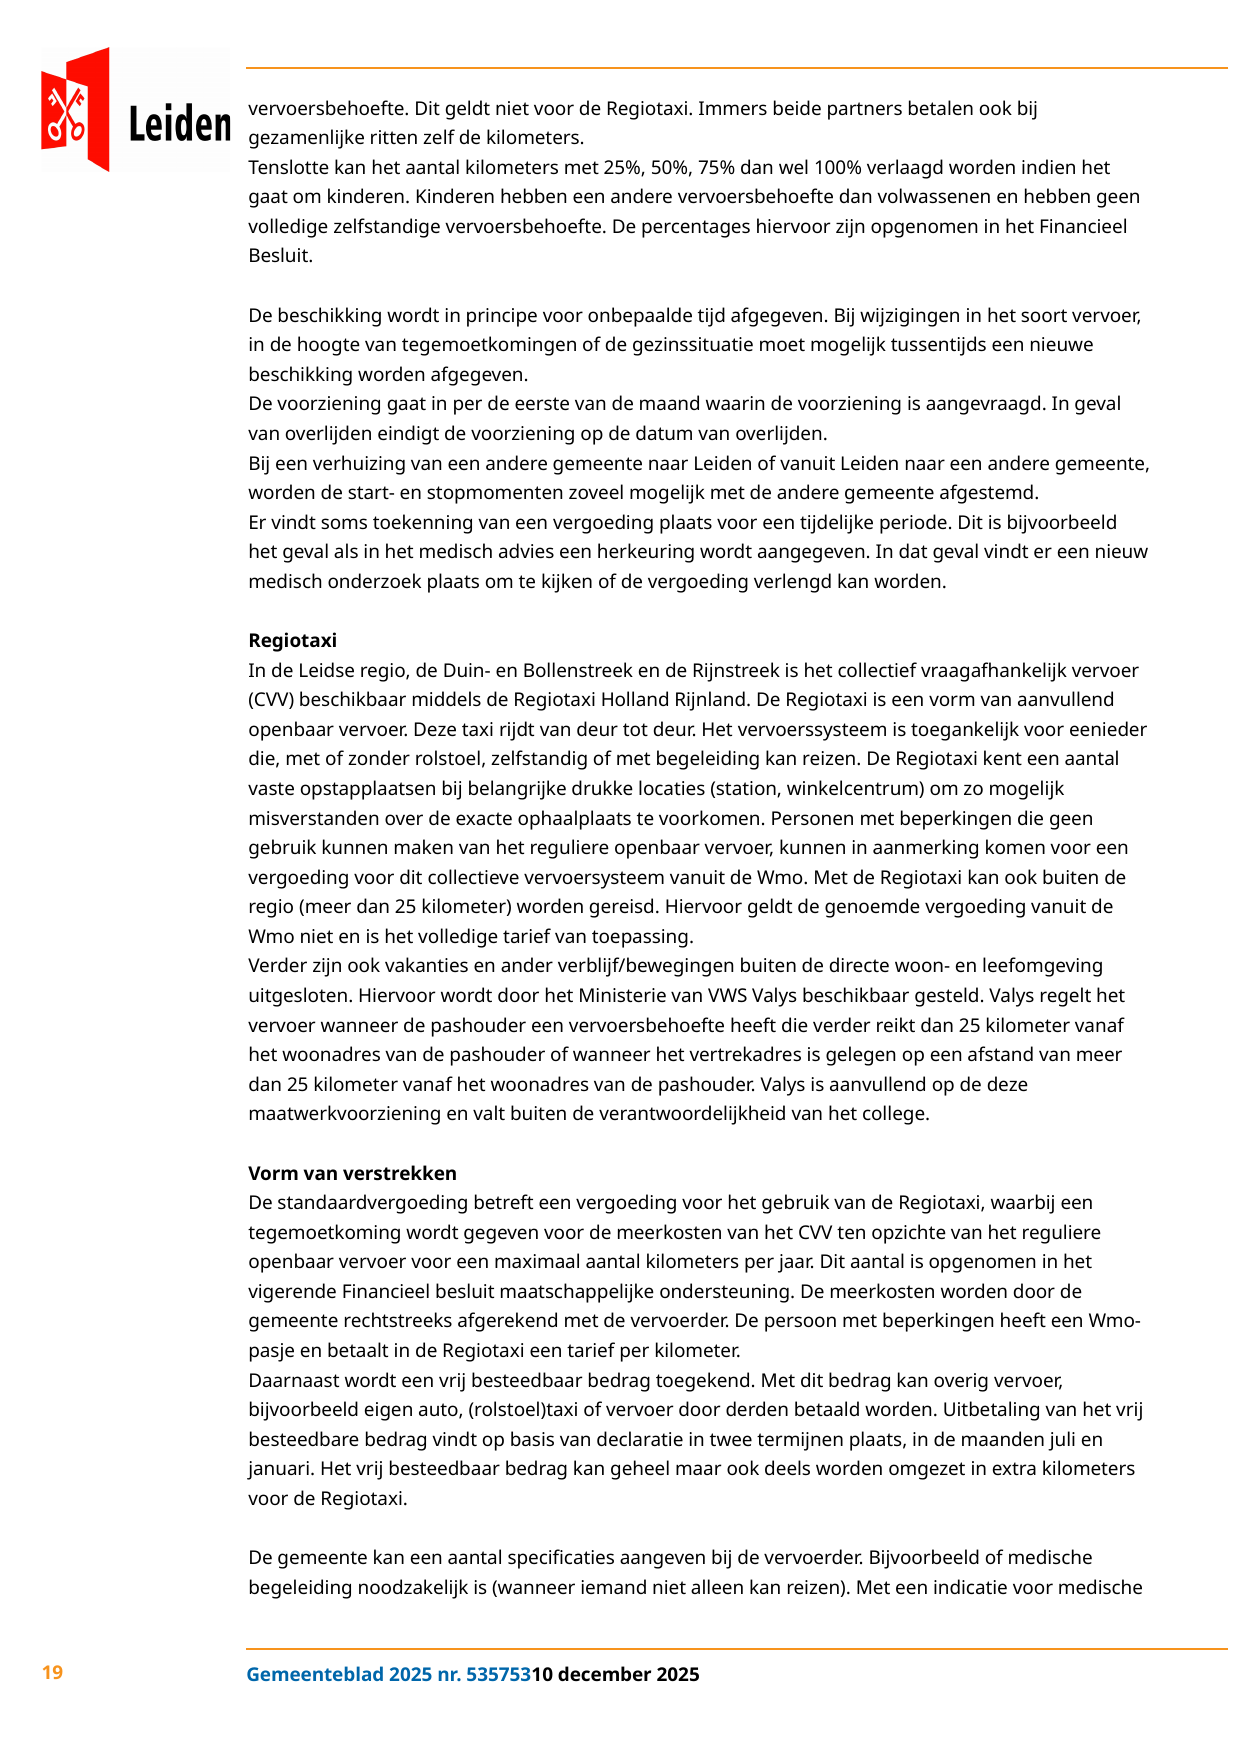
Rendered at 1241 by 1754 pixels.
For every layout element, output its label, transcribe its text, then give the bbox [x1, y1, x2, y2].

text In de Leidse regio, de Duin- en Bollenstreek en de Rijnstreek is het collectief vraagafhankelijk vervoer (CVV) beschikbaar middels de Regiotaxi Holland Rijnland. De Regiotaxi is een vorm van aanvullend openbaar vervoer. Deze taxi rijdt van deur tot deur. Het vervoerssysteem is toegankelijk voor eenieder die, met of zonder rolstoel, zelfstandig of met begeleiding kan reizen. De Regiotaxi kent een aantal vaste opstapplaatsen bij belangrijke drukke locaties (station, winkelcentrum) om zo mogelijk misverstanden over de exacte ophaalplaats te voorkomen. Personen met beperkingen die geen gebruik kunnen maken van het reguliere openbaar vervoer, kunnen in aanmerking komen voor een vergoeding voor dit collectieve vervoersysteem vanuit de Wmo. Met de Regiotaxi kan ook buiten de regio (meer dan 25 kilometer) worden gereisd. Hiervoor geldt de genoemde vergoeding vanuit de Wmo niet en is het volledige tarief van toepassing. [248, 657, 1152, 949]
text Tenslotte kan het aantal kilometers met 25%, 50%, 75% dan wel 100% verlaagd worden indien het gaat om kinderen. Kinderen hebben een andere vervoersbehoefte dan volwassenen en hebben geen volledige zelfstandige vervoersbehoefte. De percentages hiervoor zijn opgenomen in het Financieel Besluit. [248, 154, 1152, 268]
text De gemeente kan een aantal specificaties aangeven bij de vervoerder. Bijvoorbeeld of medische begeleiding noodzakelijk is (wanneer iemand niet alleen kan reizen). Met een indicatie voor medische [248, 1544, 1152, 1600]
text Verder zijn ook vakanties en ander verblijf/bewegingen buiten de directe woon- en leefomgeving uitgesloten. Hiervoor wordt door het Ministerie van VWS Valys beschikbaar gesteld. Valys regelt het vervoer wanneer de pashouder een vervoersbehoefte heeft die verder reikt dan 25 kilometer vanaf het woonadres van de pashouder of wanneer het vertrekadres is gelegen op een afstand van meer dan 25 kilometer vanaf het woonadres van de pashouder. Valys is aanvullend op de deze maatwerkvoorziening en valt buiten de verantwoordelijkheid van het college. [248, 953, 1152, 1126]
text Regiotaxi [248, 627, 1152, 653]
text vervoersbehoefte. Dit geldt niet voor de Regiotaxi. Immers beide partners betalen ook bij gezamenlijke ritten zelf de kilometers. [248, 95, 1152, 150]
text De voorziening gaat in per de eerste van de maand waarin de voorziening is aangevraagd. In geval van overlijden eindigt de voorziening op de datum van overlijden. [248, 391, 1152, 446]
text Daarnaast wordt een vrij besteedbaar bedrag toegekend. Met dit bedrag kan overig vervoer, bijvoorbeeld eigen auto, (rolstoel)taxi of vervoer door derden betaald worden. Uitbetaling van het vrij besteedbare bedrag vindt op basis van declaratie in twee termijnen plaats, in de maanden juli en januari. Het vrij besteedbaar bedrag kan geheel maar ook deels worden omgezet in extra kilometers voor de Regiotaxi. [248, 1367, 1152, 1511]
text Bij een verhuizing van een andere gemeente naar Leiden of vanuit Leiden naar een andere gemeente, worden de start- en stopmomenten zoveel mogelijk met de andere gemeente afgestemd. [248, 450, 1152, 505]
text Vorm van verstrekken [248, 1160, 1152, 1186]
text De standaardvergoeding betreft een vergoeding voor het gebruik van de Regiotaxi, waarbij een tegemoetkoming wordt gegeven voor de meerkosten van het CVV ten opzichte van het reguliere openbaar vervoer voor een maximaal aantal kilometers per jaar. Dit aantal is opgenomen in het vigerende Financieel besluit maatschappelijke ondersteuning. De meerkosten worden door de gemeente rechtstreeks afgerekend met de vervoerder. De persoon met beperkingen heeft een Wmo-pasje en betaalt in de Regiotaxi een tarief per kilometer. [248, 1189, 1152, 1363]
text Er vindt soms toekenning van een vergoeding plaats voor een tijdelijke periode. Dit is bijvoorbeeld het geval als in het medisch advies een herkeuring wordt aangegeven. In dat geval vindt er een nieuw medisch onderzoek plaats om te kijken of de vergoeding verlengd kan worden. [248, 509, 1152, 594]
text De beschikking wordt in principe voor onbepaalde tijd afgegeven. Bij wijzigingen in het soort vervoer, in de hoogte van tegemoetkomingen of de gezinssituatie moet mogelijk tussentijds een nieuwe beschikking worden afgegeven. [248, 302, 1152, 387]
picture [41, 47, 231, 172]
